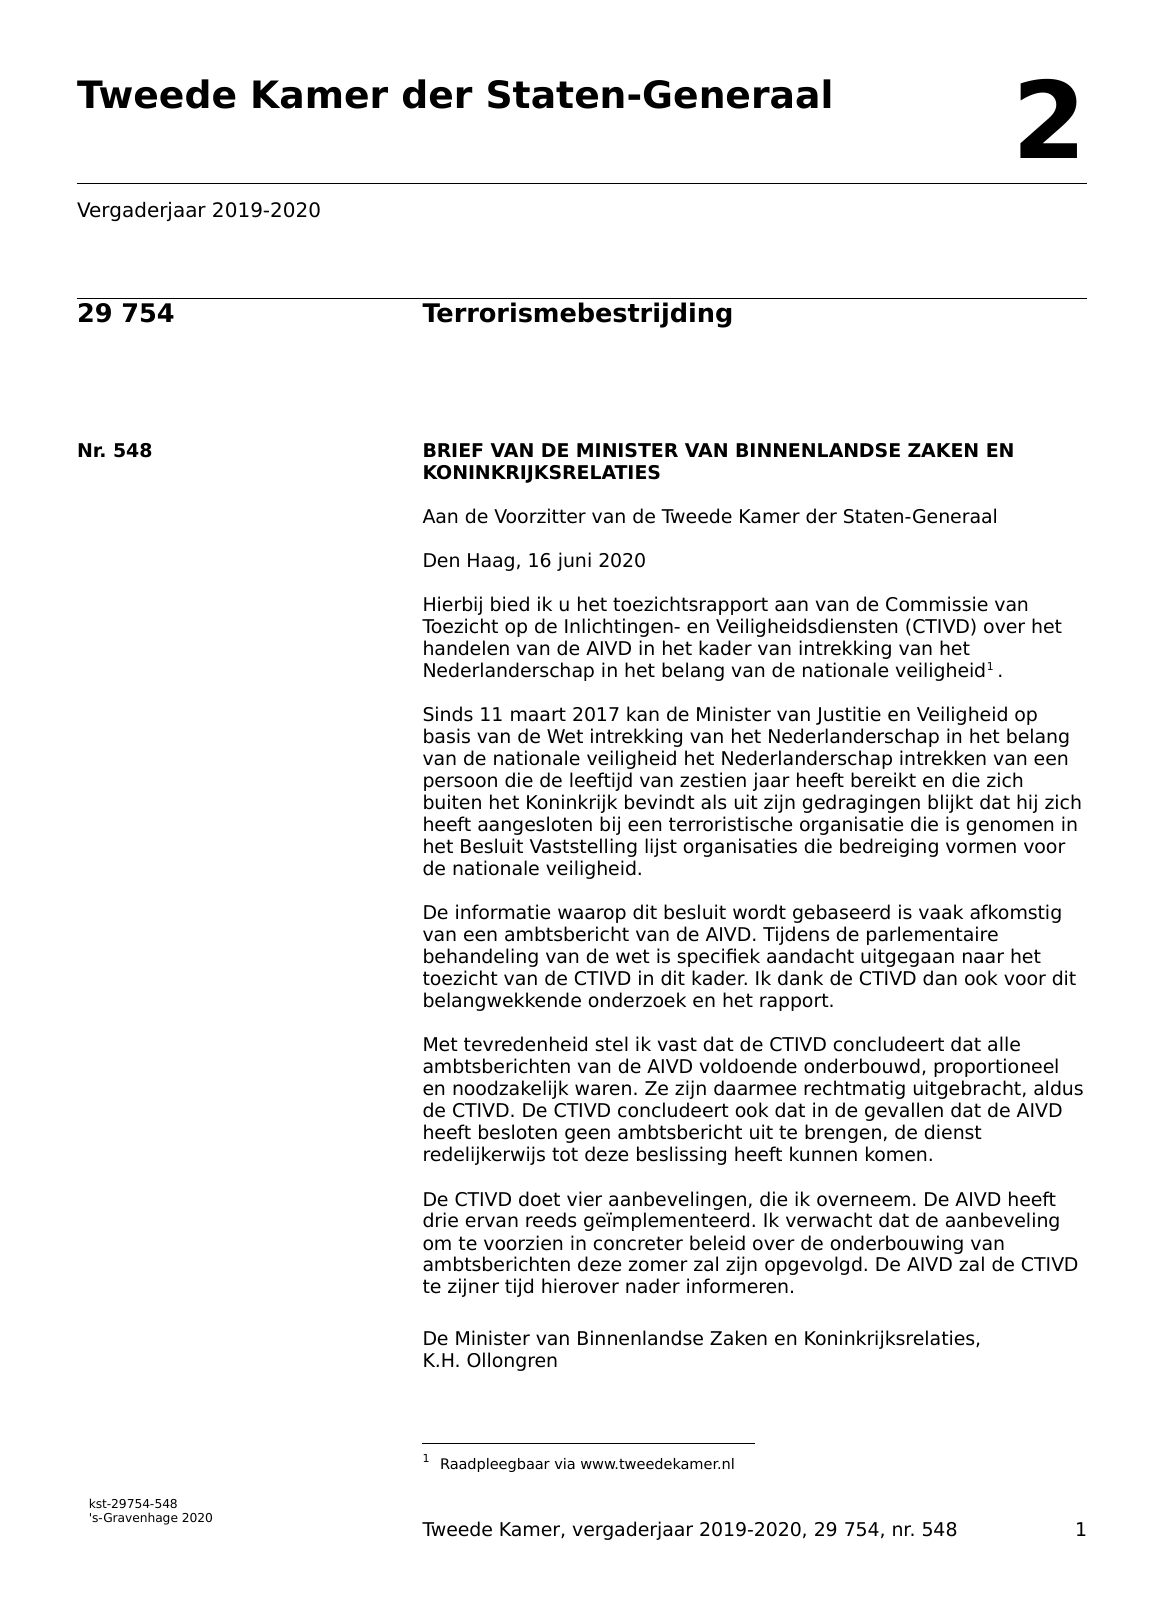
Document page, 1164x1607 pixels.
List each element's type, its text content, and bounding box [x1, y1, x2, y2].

table_cell Vergaderjaar 2019-2020 [77, 184, 1087, 298]
text Raadpleegbaar via www.tweedekamer.nl [422, 1452, 1087, 1474]
text kst-29754-548 [88, 1497, 323, 1511]
subtitle 29 754 Terrorismebestrijding [77, 299, 1087, 329]
text Hierbij bied ik u het toezichtsrapport aan van de Commissie van Toezicht op de Inlichtingen- en Veiligheidsdiensten (CTIVD) over het handelen van de AIVD in het kader van intrekking van het Nederlanderschap in het belang van de nationale veiligheid. [422, 594, 1087, 682]
subtitle Nr. 548 BRIEF VAN DE MINISTER VAN BINNENLANDSE ZAKEN EN KONINKRIJKSRELATIES [77, 440, 1087, 484]
text Den Haag, 16 juni 2020 [422, 550, 1087, 572]
text Met tevredenheid stel ik vast dat de CTIVD concludeert dat alle ambtsberichten van de AIVD voldoende onderbouwd, proportioneel en noodzakelijk waren. Ze zijn daarmee rechtmatig uitgebracht, aldus de CTIVD. De CTIVD concludeert ook dat in de gevallen dat de AIVD heeft besloten geen ambtsbericht uit te brengen, de dienst redelijkerwijs tot deze beslissing heeft kunnen komen. [422, 1034, 1087, 1166]
table_header 2 [886, 59, 1087, 183]
text De CTIVD doet vier aanbevelingen, die ik overneem. De AIVD heeft drie ervan reeds geïmplementeerd. Ik verwacht dat de aanbeveling om te voorzien in concreter beleid over de onderbouwing van ambtsberichten deze zomer zal zijn opgevolgd. De AIVD zal de CTIVD te zijner tijd hierover nader informeren. [422, 1188, 1087, 1298]
table_header Tweede Kamer der Staten-Generaal [77, 59, 886, 183]
text De informatie waarop dit besluit wordt gebaseerd is vaak afkomstig van een ambtsbericht van de AIVD. Tijdens de parlementaire behandeling van de wet is specifiek aandacht uitgegaan naar het toezicht van de CTIVD in dit kader. Ik dank de CTIVD dan ook voor dit belangwekkende onderzoek en het rapport. [422, 902, 1087, 1012]
text De Minister van Binnenlandse Zaken en Koninkrijksrelaties, K.H. Ollongren [422, 1328, 1087, 1372]
text Sinds 11 maart 2017 kan de Minister van Justitie en Veiligheid op basis van de Wet intrekking van het Nederlanderschap in het belang van de nationale veiligheid het Nederlanderschap intrekken van een persoon die de leeftijd van zestien jaar heeft bereikt en die zich buiten het Koninkrijk bevindt als uit zijn gedragingen blijkt dat hij zich heeft aangesloten bij een terroristische organisatie die is genomen in het Besluit Vaststelling lijst organisaties die bedreiging vormen voor de nationale veiligheid. [422, 704, 1087, 880]
text 's-Gravenhage 2020 [88, 1511, 323, 1525]
text Aan de Voorzitter van de Tweede Kamer der Staten-Generaal [422, 506, 1087, 528]
